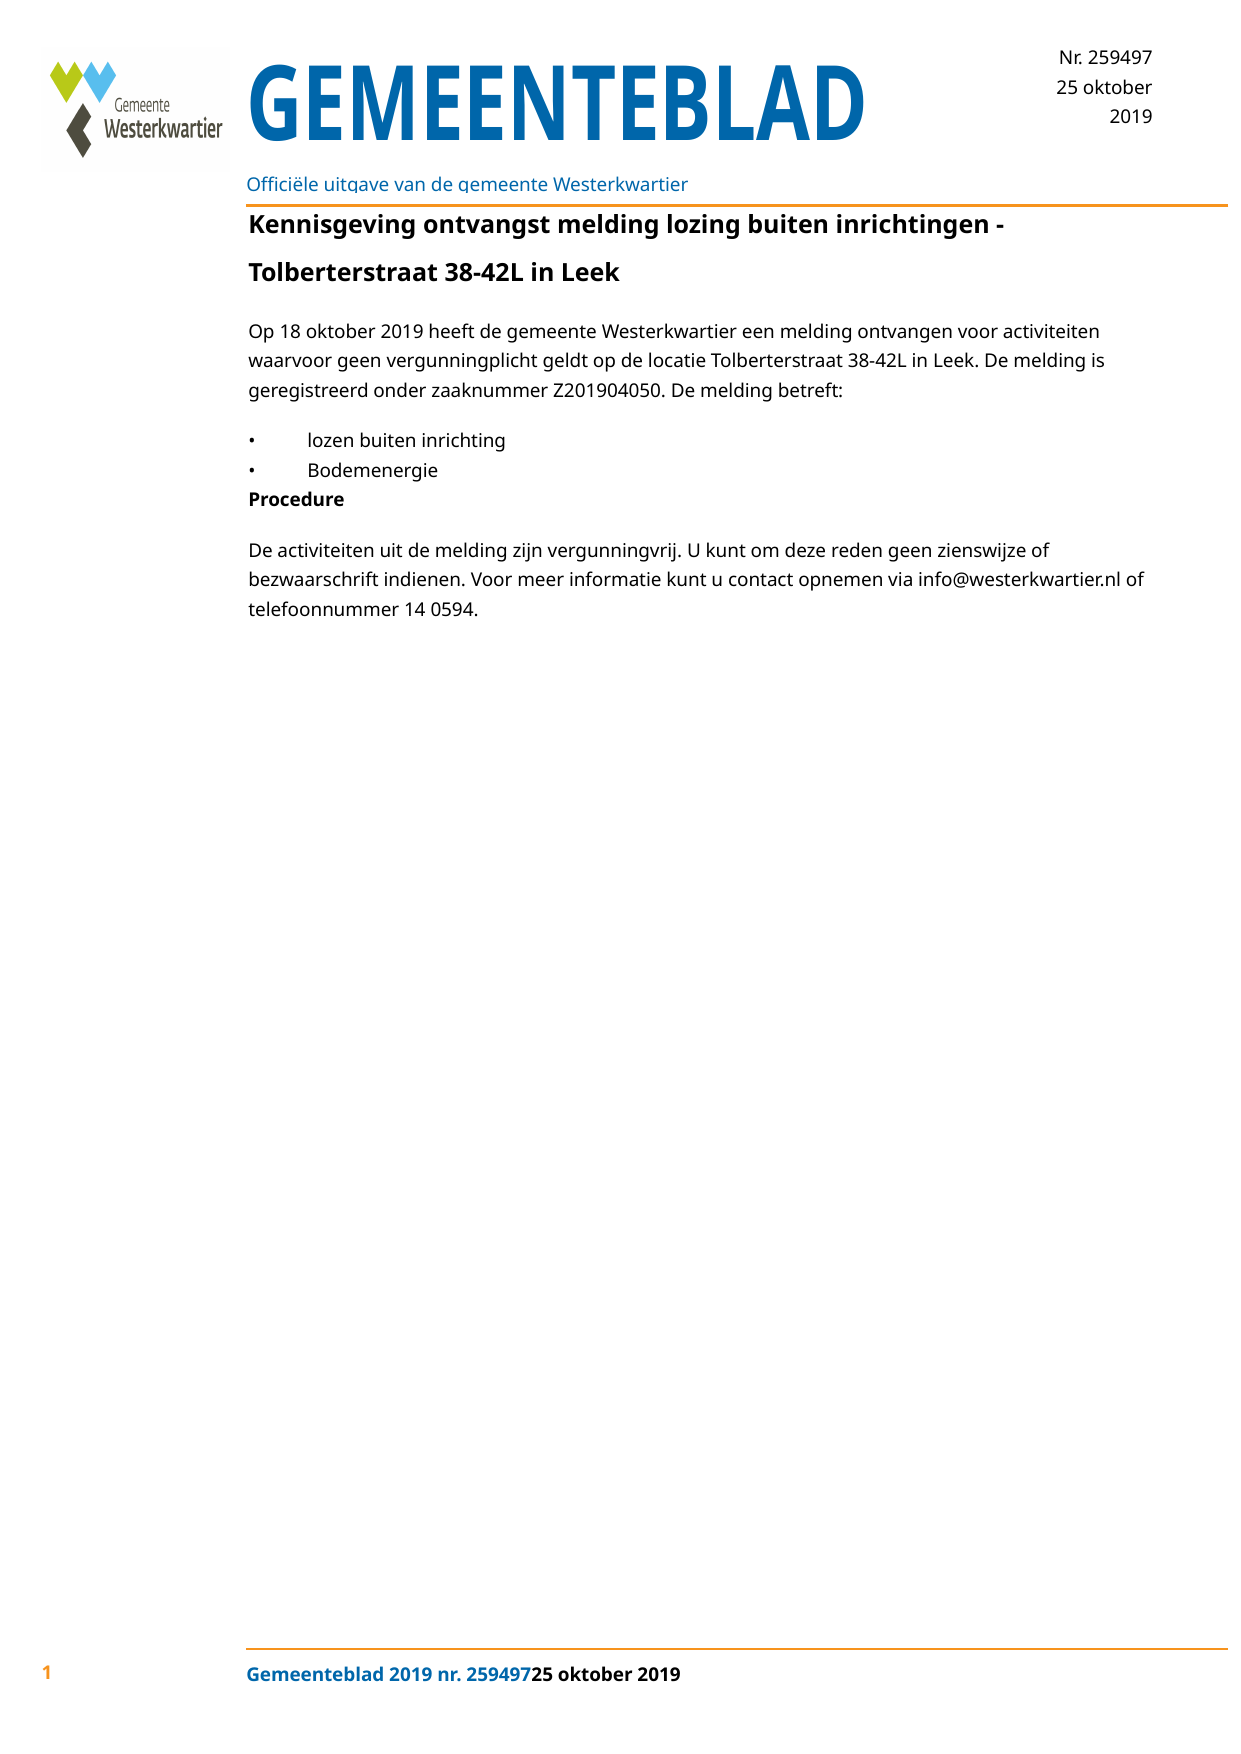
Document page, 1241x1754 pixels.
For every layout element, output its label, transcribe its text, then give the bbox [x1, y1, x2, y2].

text Op 18 oktober 2019 heeft de gemeente Westerkwartier een melding ontvangen voor activiteiten waarvoor geen vergunningplicht geldt op de locatie Tolberterstraat 38-42L in Leek. De melding is geregistreerd onder zaaknummer Z201904050. De melding betreft: [248, 318, 1152, 403]
text De activiteiten uit de melding zijn vergunningvrij. U kunt om deze reden geen zienswijze of bezwaarschrift indienen. Voor meer informatie kunt u contact opnemen via info@westerkwartier.nl of telefoonnummer 14 0594. [248, 537, 1152, 622]
text Procedure [248, 487, 1152, 512]
text Kennisgeving ontvangst melding lozing buiten inrichtingen - Tolberterstraat 38-42L in Leek [248, 207, 1152, 288]
picture [41, 47, 231, 172]
list Bodemenergie [248, 457, 1152, 483]
list lozen buiten inrichting [248, 427, 1152, 453]
